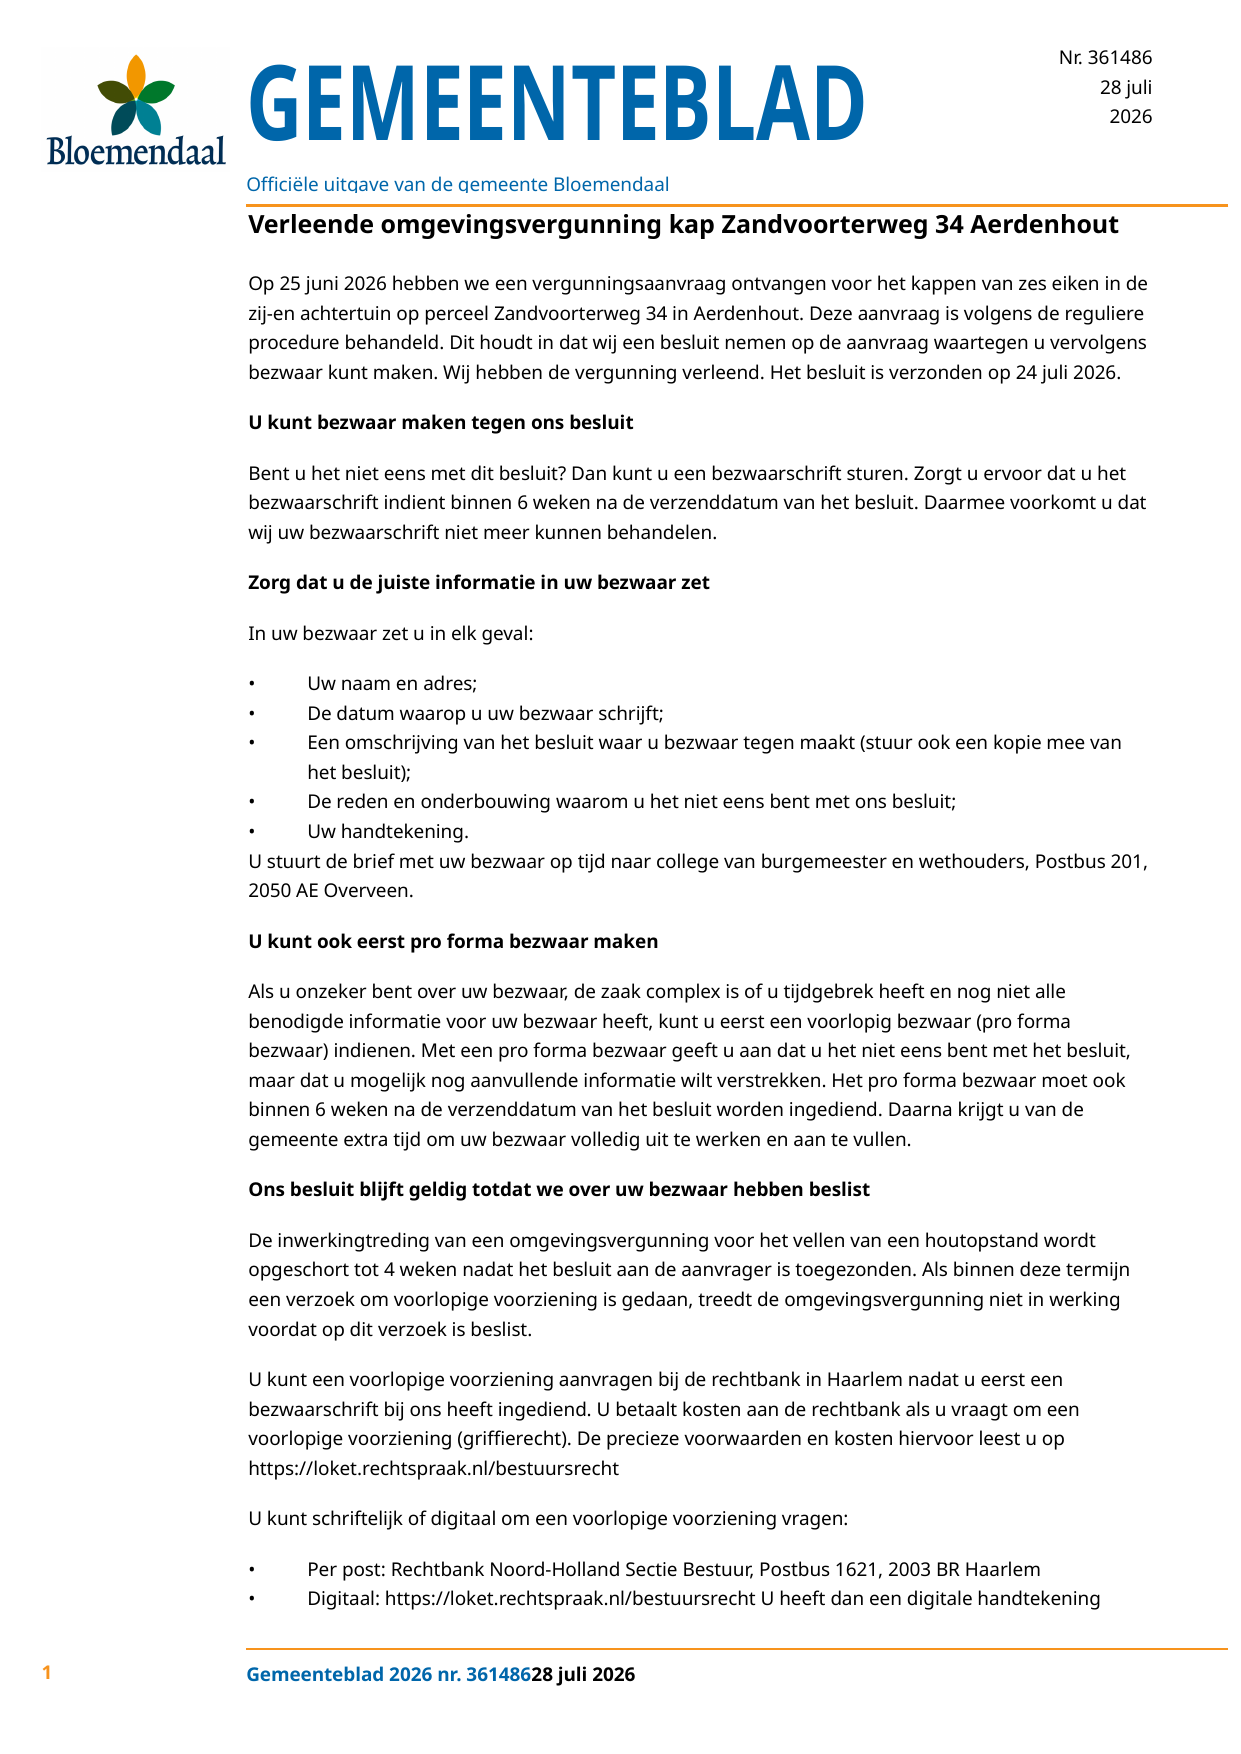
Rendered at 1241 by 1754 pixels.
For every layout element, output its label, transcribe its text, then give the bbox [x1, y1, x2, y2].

list De datum waarop u uw bezwaar schrijft; [248, 700, 1152, 726]
text U kunt bezwaar maken tegen ons besluit [248, 409, 1152, 435]
list Een omschrijving van het besluit waar u bezwaar tegen maakt (stuur ook een kopie mee van het besluit); [248, 729, 1152, 785]
text U kunt schriftelijk of digitaal om een voorlopige voorziening vragen: [248, 1505, 1152, 1531]
text Bent u het niet eens met dit besluit? Dan kunt u een bezwaarschrift sturen. Zorgt u ervoor dat u het bezwaarschrift indient binnen 6 weken na de verzenddatum van het besluit. Daarmee voorkomt u dat wij uw bezwaarschrift niet meer kunnen behandelen. [248, 460, 1152, 545]
text Ons besluit blijft geldig totdat we over uw bezwaar hebben beslist [248, 1177, 1152, 1202]
text Als u onzeker bent over uw bezwaar, de zaak complex is of u tijdgebrek heeft en nog niet alle benodigde informatie voor uw bezwaar heeft, kunt u eerst een voorlopig bezwaar (pro forma bezwaar) indienen. Met een pro forma bezwaar geeft u aan dat u het niet eens bent met het besluit, maar dat u mogelijk nog aanvullende informatie wilt verstrekken. Het pro forma bezwaar moet ook binnen 6 weken na de verzenddatum van het besluit worden ingediend. Daarna krijgt u van de gemeente extra tijd om uw bezwaar volledig uit te werken en aan te vullen. [248, 978, 1152, 1152]
list De reden en onderbouwing waarom u het niet eens bent met ons besluit; [248, 789, 1152, 814]
text U stuurt de brief met uw bezwaar op tijd naar college van burgemeester en wethouders, Postbus 201, 2050 AE Overveen. [248, 848, 1152, 903]
text In uw bezwaar zet u in elk geval: [248, 620, 1152, 646]
text U kunt een voorlopige voorziening aanvragen bij de rechtbank in Haarlem nadat u eerst een bezwaarschrift bij ons heeft ingediend. U betaalt kosten aan de rechtbank als u vraagt om een voorlopige voorziening (griffierecht). De precieze voorwaarden en kosten hiervoor leest u op https://loket.rechtspraak.nl/bestuursrecht [248, 1366, 1152, 1481]
text Zorg dat u de juiste informatie in uw bezwaar zet [248, 569, 1152, 595]
picture [41, 47, 231, 172]
text Verleende omgevingsvergunning kap Zandvoorterweg 34 Aerdenhout [248, 207, 1152, 241]
list Uw handtekening. [248, 818, 1152, 844]
text De inwerkingtreding van een omgevingsvergunning voor het vellen van een houtopstand wordt opgeschort tot 4 weken nadat het besluit aan de aanvrager is toegezonden. Als binnen deze termijn een verzoek om voorlopige voorziening is gedaan, treedt de omgevingsvergunning niet in werking voordat op dit verzoek is beslist. [248, 1227, 1152, 1341]
list Uw naam en adres; [248, 670, 1152, 696]
text U kunt ook eerst pro forma bezwaar maken [248, 928, 1152, 953]
list Per post: Rechtbank Noord-Holland Sectie Bestuur, Postbus 1621, 2003 BR Haarlem [248, 1556, 1152, 1581]
list Digitaal: https://loket.rechtspraak.nl/bestuursrecht U heeft dan een digitale handtekening [248, 1585, 1152, 1611]
text Op 25 juni 2026 hebben we een vergunningsaanvraag ontvangen voor het kappen van zes eiken in de zij-en achtertuin op perceel Zandvoorterweg 34 in Aerdenhout. Deze aanvraag is volgens de reguliere procedure behandeld. Dit houdt in dat wij een besluit nemen op de aanvraag waartegen u vervolgens bezwaar kunt maken. Wij hebben de vergunning verleend. Het besluit is verzonden op 24 juli 2026. [248, 270, 1152, 385]
